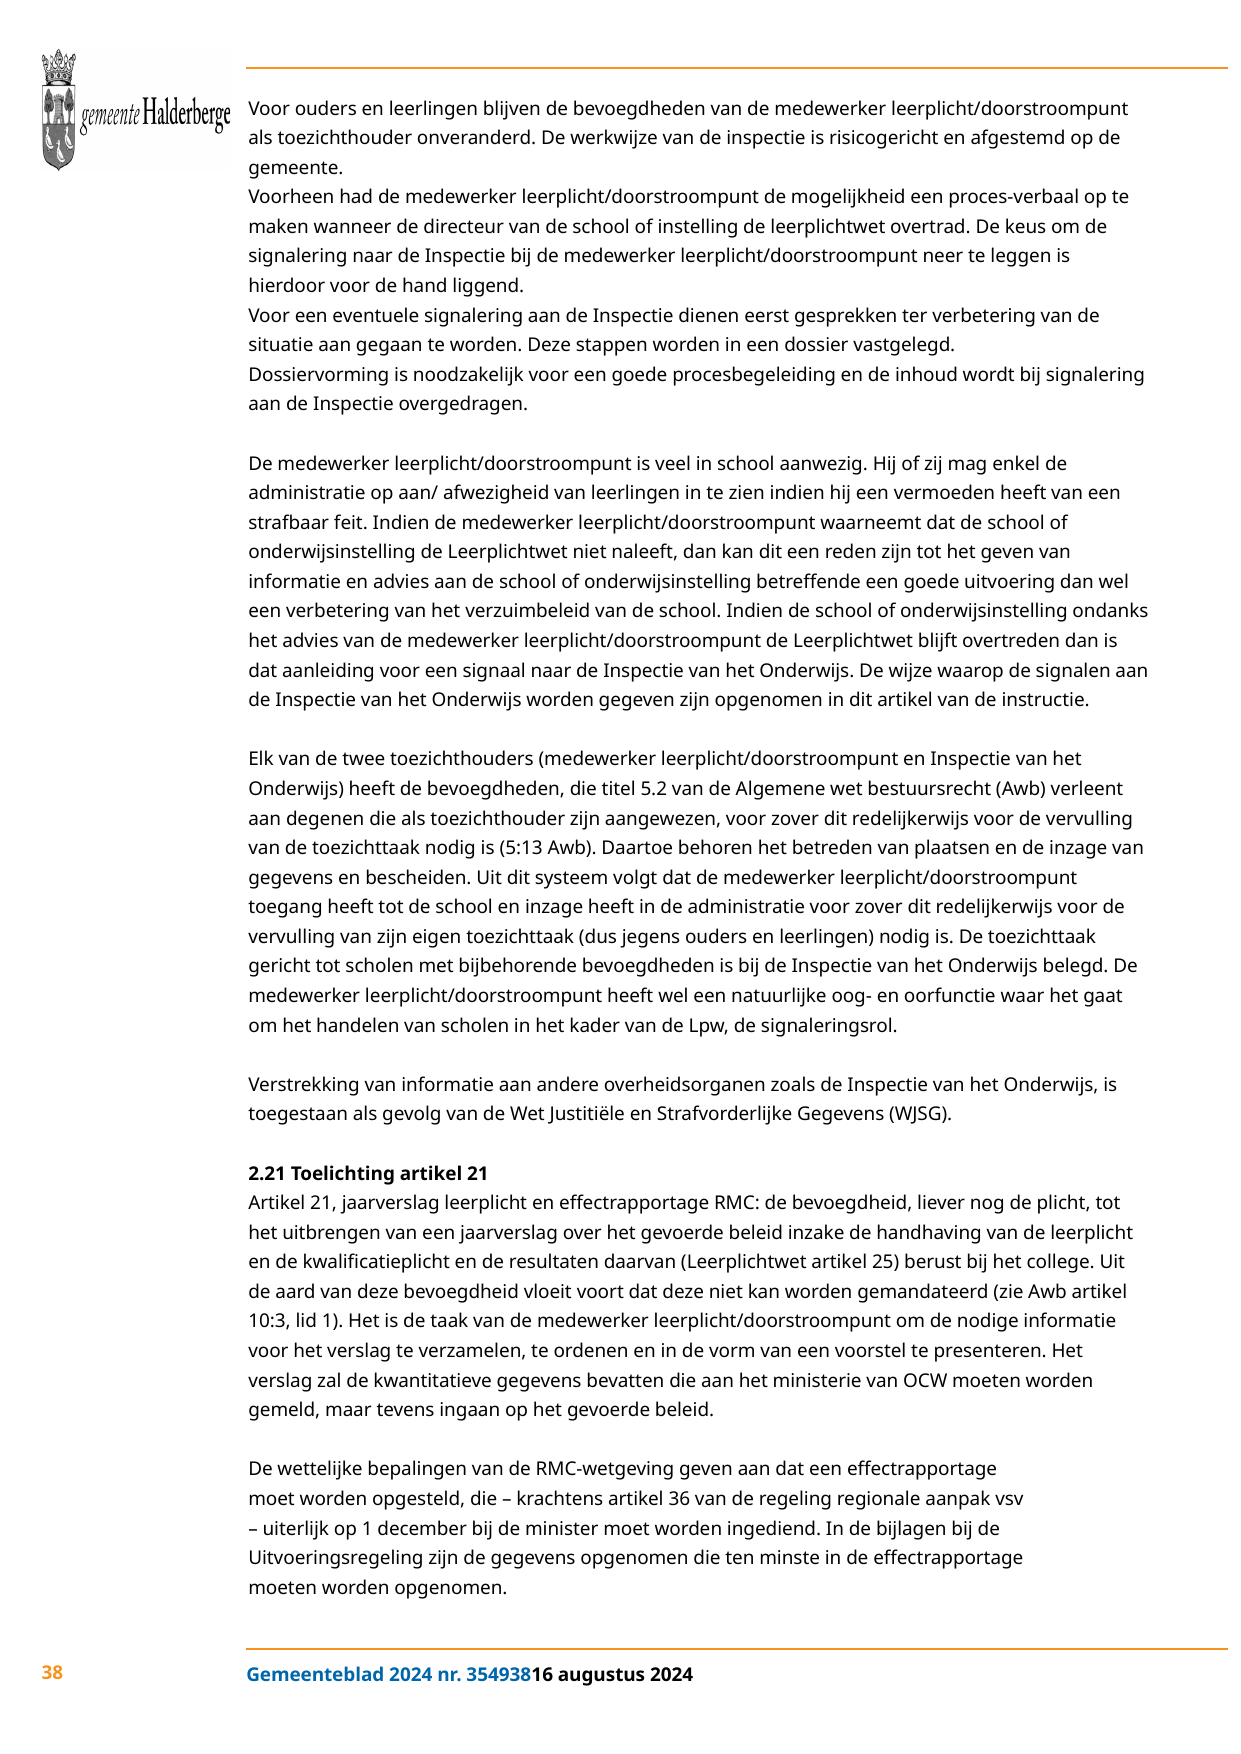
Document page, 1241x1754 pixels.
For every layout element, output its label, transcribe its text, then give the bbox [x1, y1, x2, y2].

picture [41, 47, 231, 172]
text Elk van de twee toezichthouders (medewerker leerplicht/doorstroompunt en Inspectie van het Onderwijs) heeft de bevoegdheden, die titel 5.2 van de Algemene wet bestuursrecht (Awb) verleent aan degenen die als toezichthouder zijn aangewezen, voor zover dit redelijkerwijs voor de vervulling van de toezichttaak nodig is (5:13 Awb). Daartoe behoren het betreden van plaatsen en de inzage van gegevens en bescheiden. Uit dit systeem volgt dat de medewerker leerplicht/doorstroompunt toegang heeft tot de school en inzage heeft in de administratie voor zover dit redelijkerwijs voor de vervulling van zijn eigen toezichttaak (dus jegens ouders en leerlingen) nodig is. De toezichttaak gericht tot scholen met bijbehorende bevoegdheden is bij de Inspectie van het Onderwijs belegd. De medewerker leerplicht/doorstroompunt heeft wel een natuurlijke oog- en oorfunctie waar het gaat om het handelen van scholen in het kader van de Lpw, de signaleringsrol. [248, 746, 1152, 1038]
text De medewerker leerplicht/doorstroompunt is veel in school aanwezig. Hij of zij mag enkel de administratie op aan/ afwezigheid van leerlingen in te zien indien hij een vermoeden heeft van een strafbaar feit. Indien de medewerker leerplicht/doorstroompunt waarneemt dat de school of onderwijsinstelling de Leerplichtwet niet naleeft, dan kan dit een reden zijn tot het geven van informatie en advies aan de school of onderwijsinstelling betreffende een goede uitvoering dan wel een verbetering van het verzuimbeleid van de school. Indien de school of onderwijsinstelling ondanks het advies van de medewerker leerplicht/doorstroompunt de Leerplichtwet blijft overtreden dan is dat aanleiding voor een signaal naar de Inspectie van het Onderwijs. De wijze waarop de signalen aan de Inspectie van het Onderwijs worden gegeven zijn opgenomen in dit artikel van de instructie. [248, 450, 1152, 712]
text moeten worden opgenomen. [248, 1574, 1152, 1600]
text moet worden opgesteld, die – krachtens artikel 36 van de regeling regionale aanpak vsv [248, 1485, 1152, 1511]
text De wettelijke bepalingen van de RMC-wetgeving geven aan dat een effectrapportage [248, 1456, 1152, 1481]
text Voorheen had de medewerker leerplicht/doorstroompunt de mogelijkheid een proces-verbaal op te maken wanneer de directeur van de school of instelling de leerplichtwet overtrad. De keus om de signalering naar de Inspectie bij de medewerker leerplicht/doorstroompunt neer te leggen is hierdoor voor de hand liggend. [248, 183, 1152, 298]
text Verstrekking van informatie aan andere overheidsorganen zoals de Inspectie van het Onderwijs, is toegestaan als gevolg van de Wet Justitiële en Strafvorderlijke Gegevens (WJSG). [248, 1071, 1152, 1126]
text – uiterlijk op 1 december bij de minister moet worden ingediend. In de bijlagen bij de [248, 1515, 1152, 1541]
text Voor een eventuele signalering aan de Inspectie dienen eerst gesprekken ter verbetering van de situatie aan gegaan te worden. Deze stappen worden in een dossier vastgelegd. [248, 302, 1152, 357]
text Dossiervorming is noodzakelijk voor een goede procesbegeleiding en de inhoud wordt bij signalering aan de Inspectie overgedragen. [248, 361, 1152, 416]
text Uitvoeringsregeling zijn de gegevens opgenomen die ten minste in de effectrapportage [248, 1544, 1152, 1570]
text 2.21 Toelichting artikel 21 [248, 1160, 1152, 1186]
text Artikel 21, jaarverslag leerplicht en effectrapportage RMC: de bevoegdheid, liever nog de plicht, tot het uitbrengen van een jaarverslag over het gevoerde beleid inzake de handhaving van de leerplicht en de kwalificatieplicht en de resultaten daarvan (Leerplichtwet artikel 25) berust bij het college. Uit de aard van deze bevoegdheid vloeit voort dat deze niet kan worden gemandateerd (zie Awb artikel 10:3, lid 1). Het is de taak van de medewerker leerplicht/doorstroompunt om de nodige informatie voor het verslag te verzamelen, te ordenen en in de vorm van een voorstel te presenteren. Het verslag zal de kwantitatieve gegevens bevatten die aan het ministerie van OCW moeten worden gemeld, maar tevens ingaan op het gevoerde beleid. [248, 1189, 1152, 1422]
text Voor ouders en leerlingen blijven de bevoegdheden van de medewerker leerplicht/doorstroompunt als toezichthouder onveranderd. De werkwijze van de inspectie is risicogericht en afgestemd op de gemeente. [248, 95, 1152, 180]
